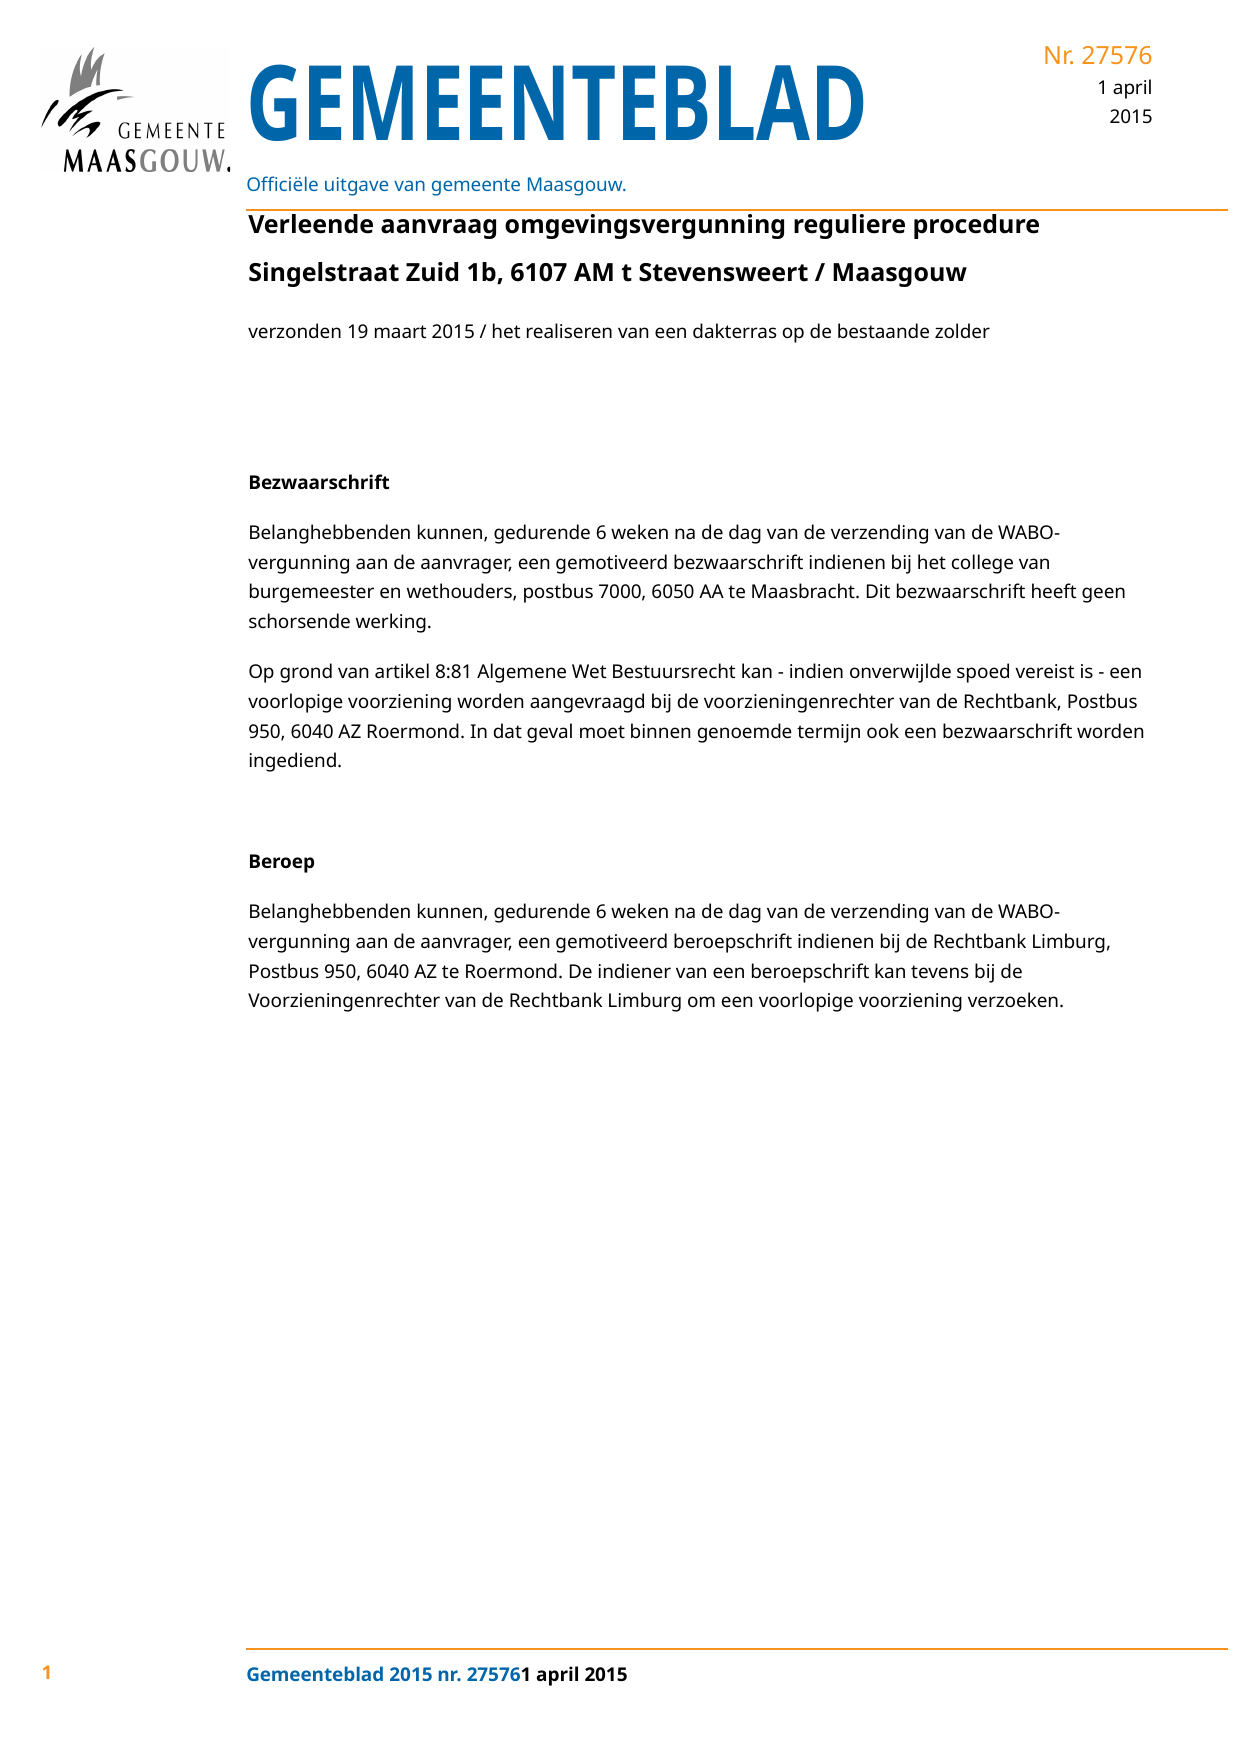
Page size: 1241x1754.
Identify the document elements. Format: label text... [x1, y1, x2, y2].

text Verleende aanvraag omgevingsvergunning reguliere procedure Singelstraat Zuid 1b, 6107 AM t Stevensweert / Maasgouw [248, 211, 1152, 288]
picture [41, 47, 231, 172]
text Belanghebbenden kunnen, gedurende 6 weken na de dag van de verzending van de WABO-vergunning aan de aanvrager, een gemotiveerd beroepschrift indienen bij de Rechtbank Limburg, Postbus 950, 6040 AZ te Roermond. De indiener van een beroepschrift kan tevens bij de Voorzieningenrechter van de Rechtbank Limburg om een voorlopige voorziening verzoeken. [248, 899, 1152, 1013]
text verzonden 19 maart 2015 / het realiseren van een dakterras op de bestaande zolder [248, 318, 1152, 344]
text Belanghebbenden kunnen, gedurende 6 weken na de dag van de verzending van de WABO-vergunning aan de aanvrager, een gemotiveerd bezwaarschrift indienen bij het college van burgemeester en wethouders, postbus 7000, 6050 AA te Maasbracht. Dit bezwaarschrift heeft geen schorsende werking. [248, 519, 1152, 634]
text Beroep [248, 848, 1152, 874]
text Bezwaarschrift [248, 469, 1152, 495]
text Op grond van artikel 8:81 Algemene Wet Bestuursrecht kan - indien onverwijlde spoed vereist is - een voorlopige voorziening worden aangevraagd bij de voorzieningenrechter van de Rechtbank, Postbus 950, 6040 AZ Roermond. In dat geval moet binnen genoemde termijn ook een bezwaarschrift worden ingediend. [248, 659, 1152, 773]
